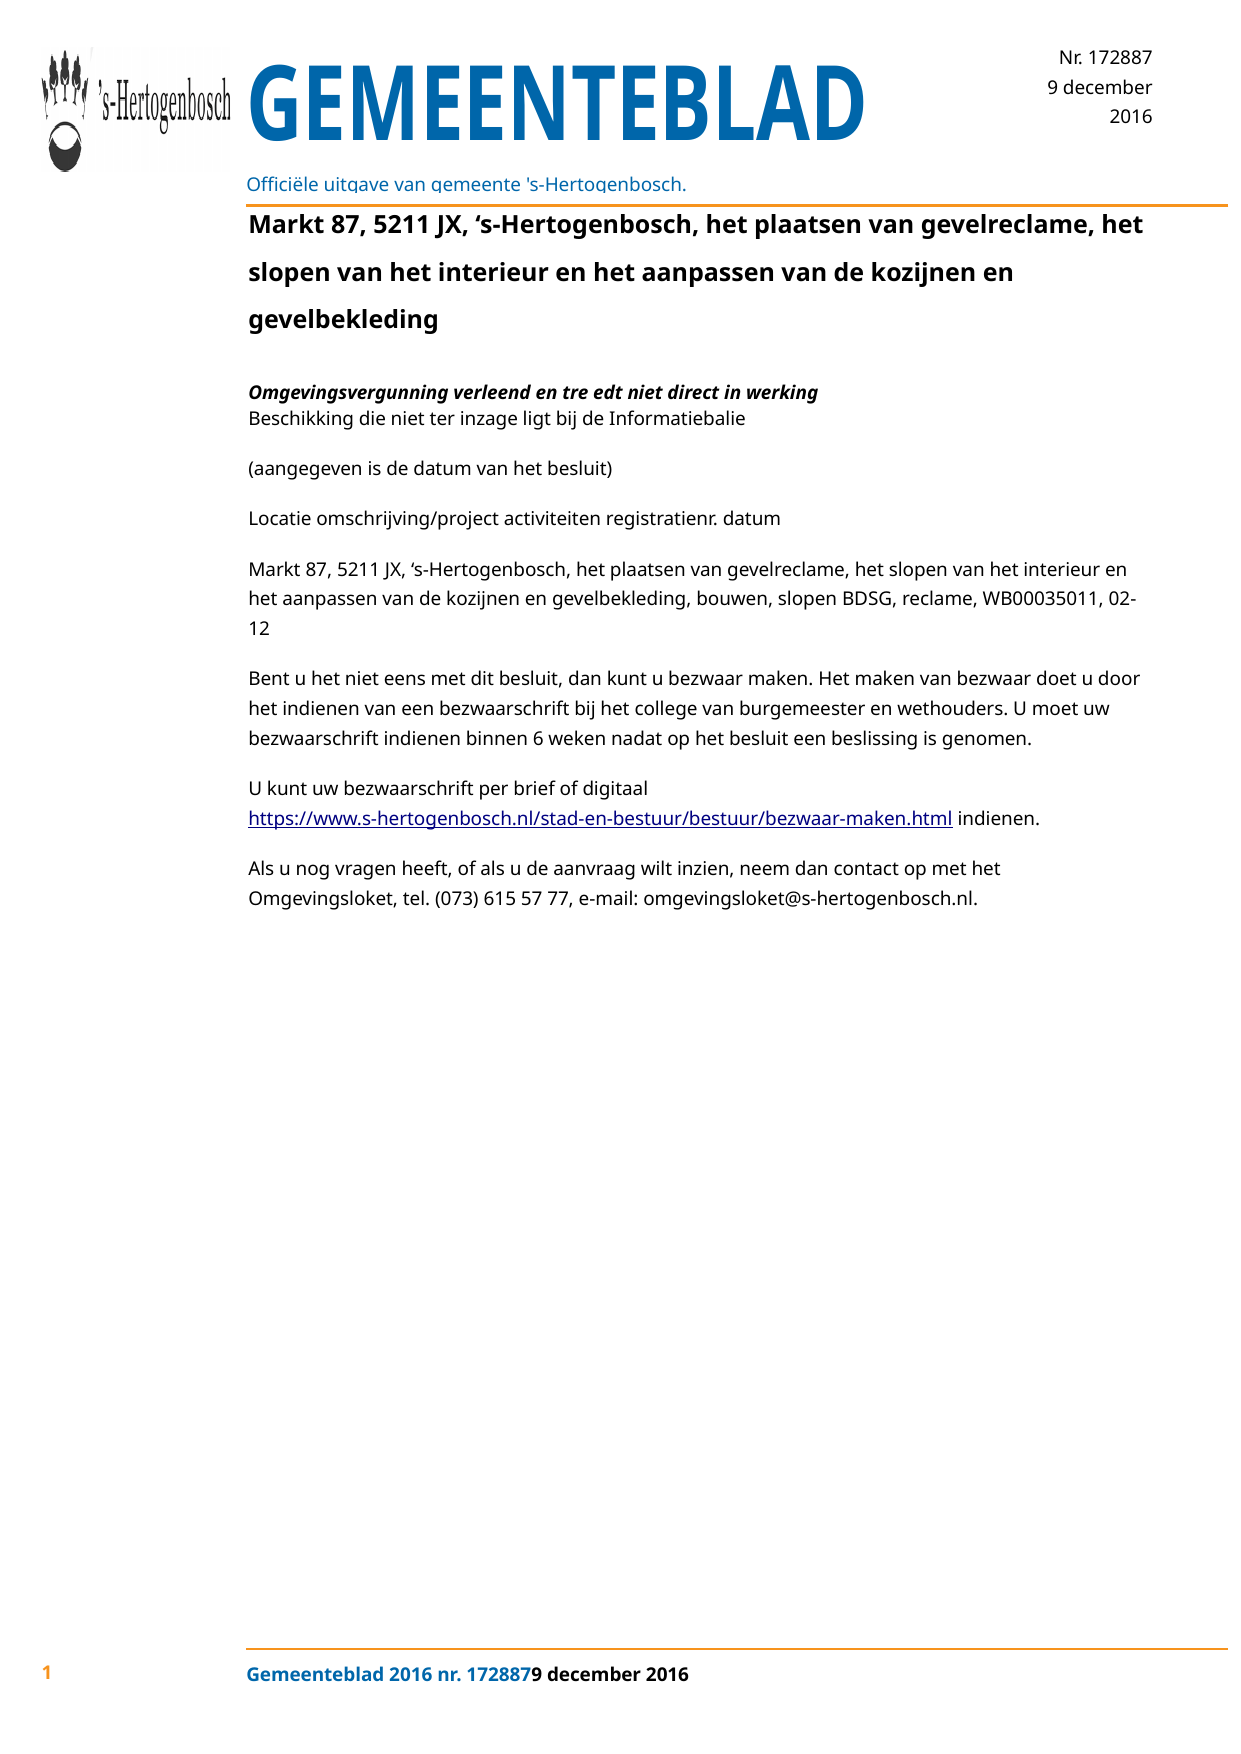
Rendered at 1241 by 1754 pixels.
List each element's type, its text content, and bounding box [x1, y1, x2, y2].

text Markt 87, 5211 JX, ‘s-Hertogenbosch, het plaatsen van gevelreclame, het slopen van het interieur en het aanpassen van de kozijnen en gevelbekleding [248, 207, 1152, 336]
text Als u nog vragen heeft, of als u de aanvraag wilt inzien, neem dan contact op met het Omgevingsloket, tel. (073) 615 57 77, e-mail: omgevingsloket@s-hertogenbosch.nl. [248, 855, 1152, 911]
text Omgevingsvergunning verleend en tre edt niet direct in werking [248, 379, 1152, 405]
text Markt 87, 5211 JX, ‘s-Hertogenbosch, het plaatsen van gevelreclame, het slopen van het interieur en het aanpassen van de kozijnen en gevelbekleding, bouwen, slopen BDSG, reclame, WB00035011, 02-12 [248, 556, 1152, 641]
picture [41, 47, 231, 172]
text Locatie omschrijving/project activiteiten registratienr. datum [248, 506, 1152, 531]
text (aangegeven is de datum van het besluit) [248, 455, 1152, 481]
text Beschikking die niet ter inzage ligt bij de Informatiebalie [248, 405, 1152, 431]
text U kunt uw bezwaarschrift per brief of digitaal https://www.s-hertogenbosch.nl/stad-en-bestuur/bestuur/bezwaar-maken.html indienen. [248, 775, 1152, 831]
text Bent u het niet eens met dit besluit, dan kunt u bezwaar maken. Het maken van bezwaar doet u door het indienen van een bezwaarschrift bij het college van burgemeester en wethouders. U moet uw bezwaarschrift indienen binnen 6 weken nadat op het besluit een beslissing is genomen. [248, 666, 1152, 751]
